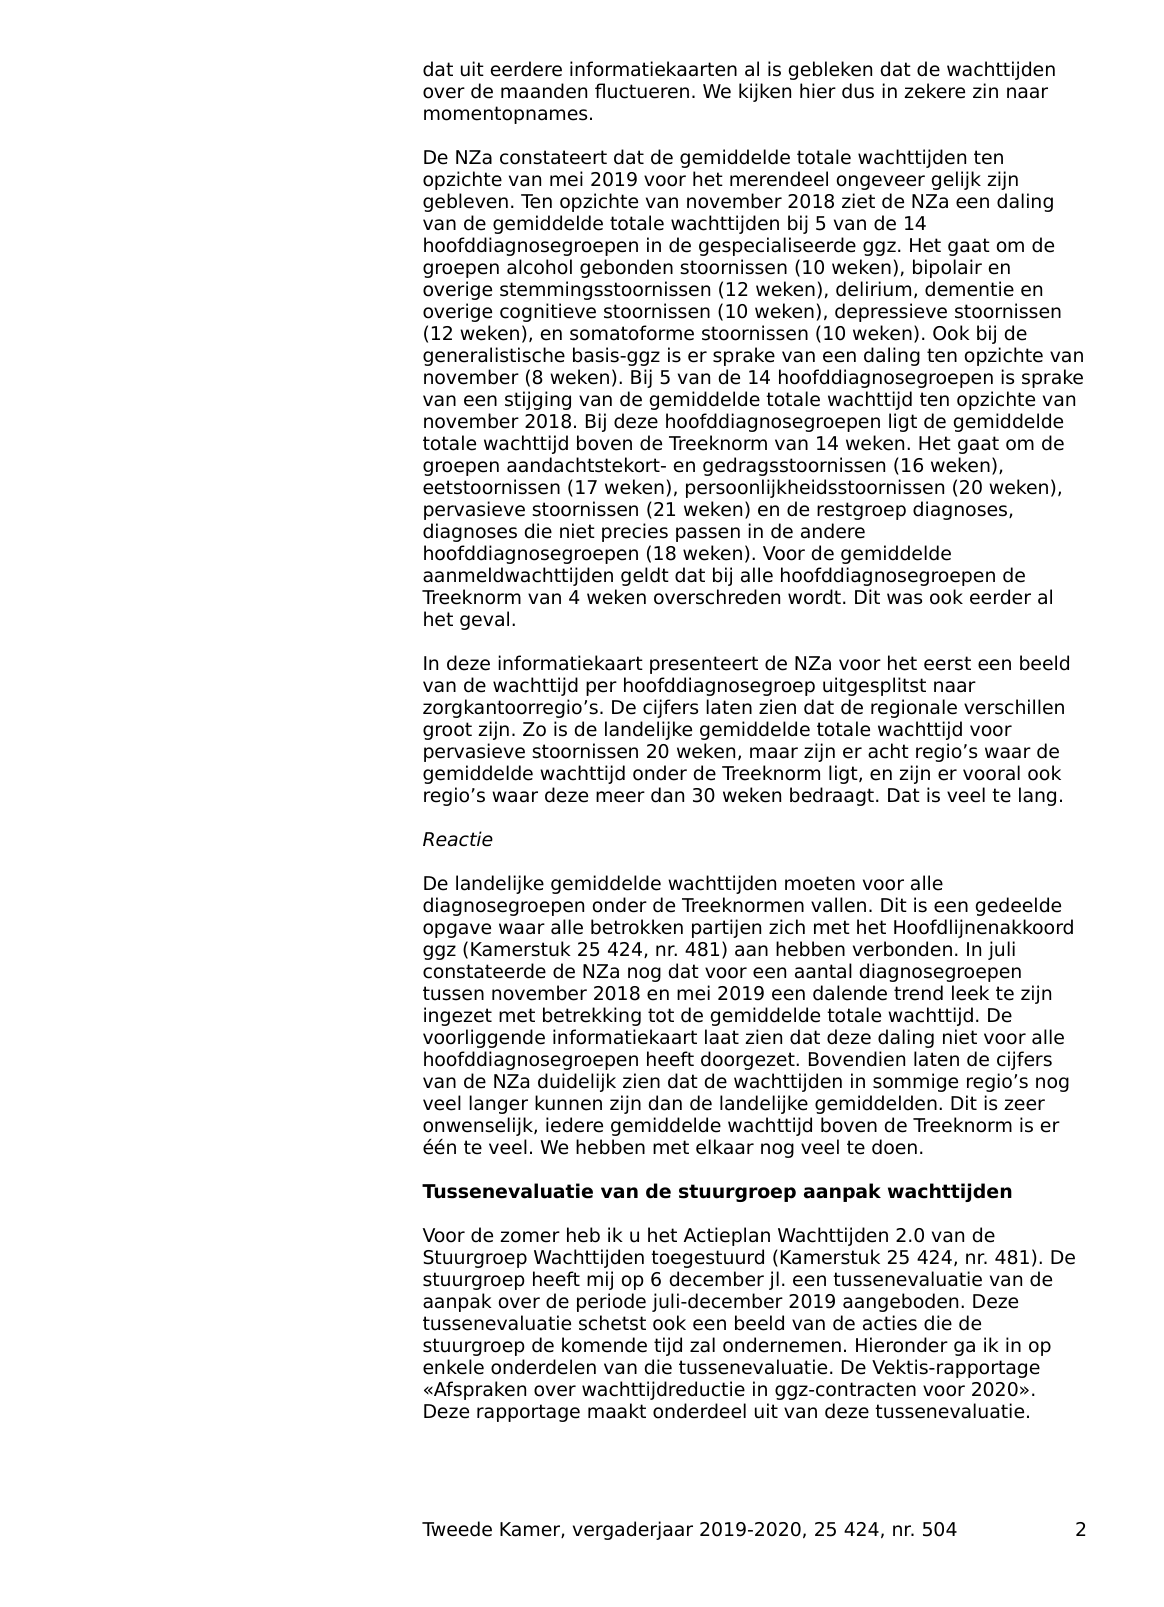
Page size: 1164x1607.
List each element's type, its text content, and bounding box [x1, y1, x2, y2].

text dat uit eerdere informatiekaarten al is gebleken dat de wachttijden over de maanden fluctueren. We kijken hier dus in zekere zin naar momentopnames. [422, 59, 1087, 125]
subtitle Tussenevaluatie van de stuurgroep aanpak wachttijden [422, 1181, 1087, 1203]
text De NZa constateert dat de gemiddelde totale wachttijden ten opzichte van mei 2019 voor het merendeel ongeveer gelijk zijn gebleven. Ten opzichte van november 2018 ziet de NZa een daling van de gemiddelde totale wachttijden bij 5 van de 14 hoofddiagnosegroepen in de gespecialiseerde ggz. Het gaat om de groepen alcohol gebonden stoornissen (10 weken), bipolair en overige stemmingsstoornissen (12 weken), delirium, dementie en overige cognitieve stoornissen (10 weken), depressieve stoornissen (12 weken), en somatoforme stoornissen (10 weken). Ook bij de generalistische basis-ggz is er sprake van een daling ten opzichte van november (8 weken). Bij 5 van de 14 hoofddiagnosegroepen is sprake van een stijging van de gemiddelde totale wachttijd ten opzichte van november 2018. Bij deze hoofddiagnosegroepen ligt de gemiddelde totale wachttijd boven de Treeknorm van 14 weken. Het gaat om de groepen aandachtstekort- en gedragsstoornissen (16 weken), eetstoornissen (17 weken), persoonlijkheidsstoornissen (20 weken), pervasieve stoornissen (21 weken) en de restgroep diagnoses, diagnoses die niet precies passen in de andere hoofddiagnosegroepen (18 weken). Voor de gemiddelde aanmeldwachttijden geldt dat bij alle hoofddiagnosegroepen de Treeknorm van 4 weken overschreden wordt. Dit was ook eerder al het geval. [422, 147, 1087, 631]
text De landelijke gemiddelde wachttijden moeten voor alle diagnosegroepen onder de Treeknormen vallen. Dit is een gedeelde opgave waar alle betrokken partijen zich met het Hoofdlijnenakkoord ggz (Kamerstuk 25 424, nr. 481) aan hebben verbonden. In juli constateerde de NZa nog dat voor een aantal diagnosegroepen tussen november 2018 en mei 2019 een dalende trend leek te zijn ingezet met betrekking tot de gemiddelde totale wachttijd. De voorliggende informatiekaart laat zien dat deze daling niet voor alle hoofddiagnosegroepen heeft doorgezet. Bovendien laten de cijfers van de NZa duidelijk zien dat de wachttijden in sommige regio’s nog veel langer kunnen zijn dan de landelijke gemiddelden. Dit is zeer onwenselijk, iedere gemiddelde wachttijd boven de Treeknorm is er één te veel. We hebben met elkaar nog veel te doen. [422, 873, 1087, 1159]
text Voor de zomer heb ik u het Actieplan Wachttijden 2.0 van de Stuurgroep Wachttijden toegestuurd (Kamerstuk 25 424, nr. 481). De stuurgroep heeft mij op 6 december jl. een tussenevaluatie van de aanpak over de periode juli-december 2019 aangeboden. Deze tussenevaluatie schetst ook een beeld van de acties die de stuurgroep de komende tijd zal ondernemen. Hieronder ga ik in op enkele onderdelen van die tussenevaluatie. De Vektis-rapportage «Afspraken over wachttijdreductie in ggz-contracten voor 2020». Deze rapportage maakt onderdeel uit van deze tussenevaluatie. [422, 1225, 1087, 1423]
subtitle Reactie [422, 829, 1087, 851]
text In deze informatiekaart presenteert de NZa voor het eerst een beeld van de wachttijd per hoofddiagnosegroep uitgesplitst naar zorgkantoorregio’s. De cijfers laten zien dat de regionale verschillen groot zijn. Zo is de landelijke gemiddelde totale wachttijd voor pervasieve stoornissen 20 weken, maar zijn er acht regio’s waar de gemiddelde wachttijd onder de Treeknorm ligt, en zijn er vooral ook regio’s waar deze meer dan 30 weken bedraagt. Dat is veel te lang. [422, 653, 1087, 807]
